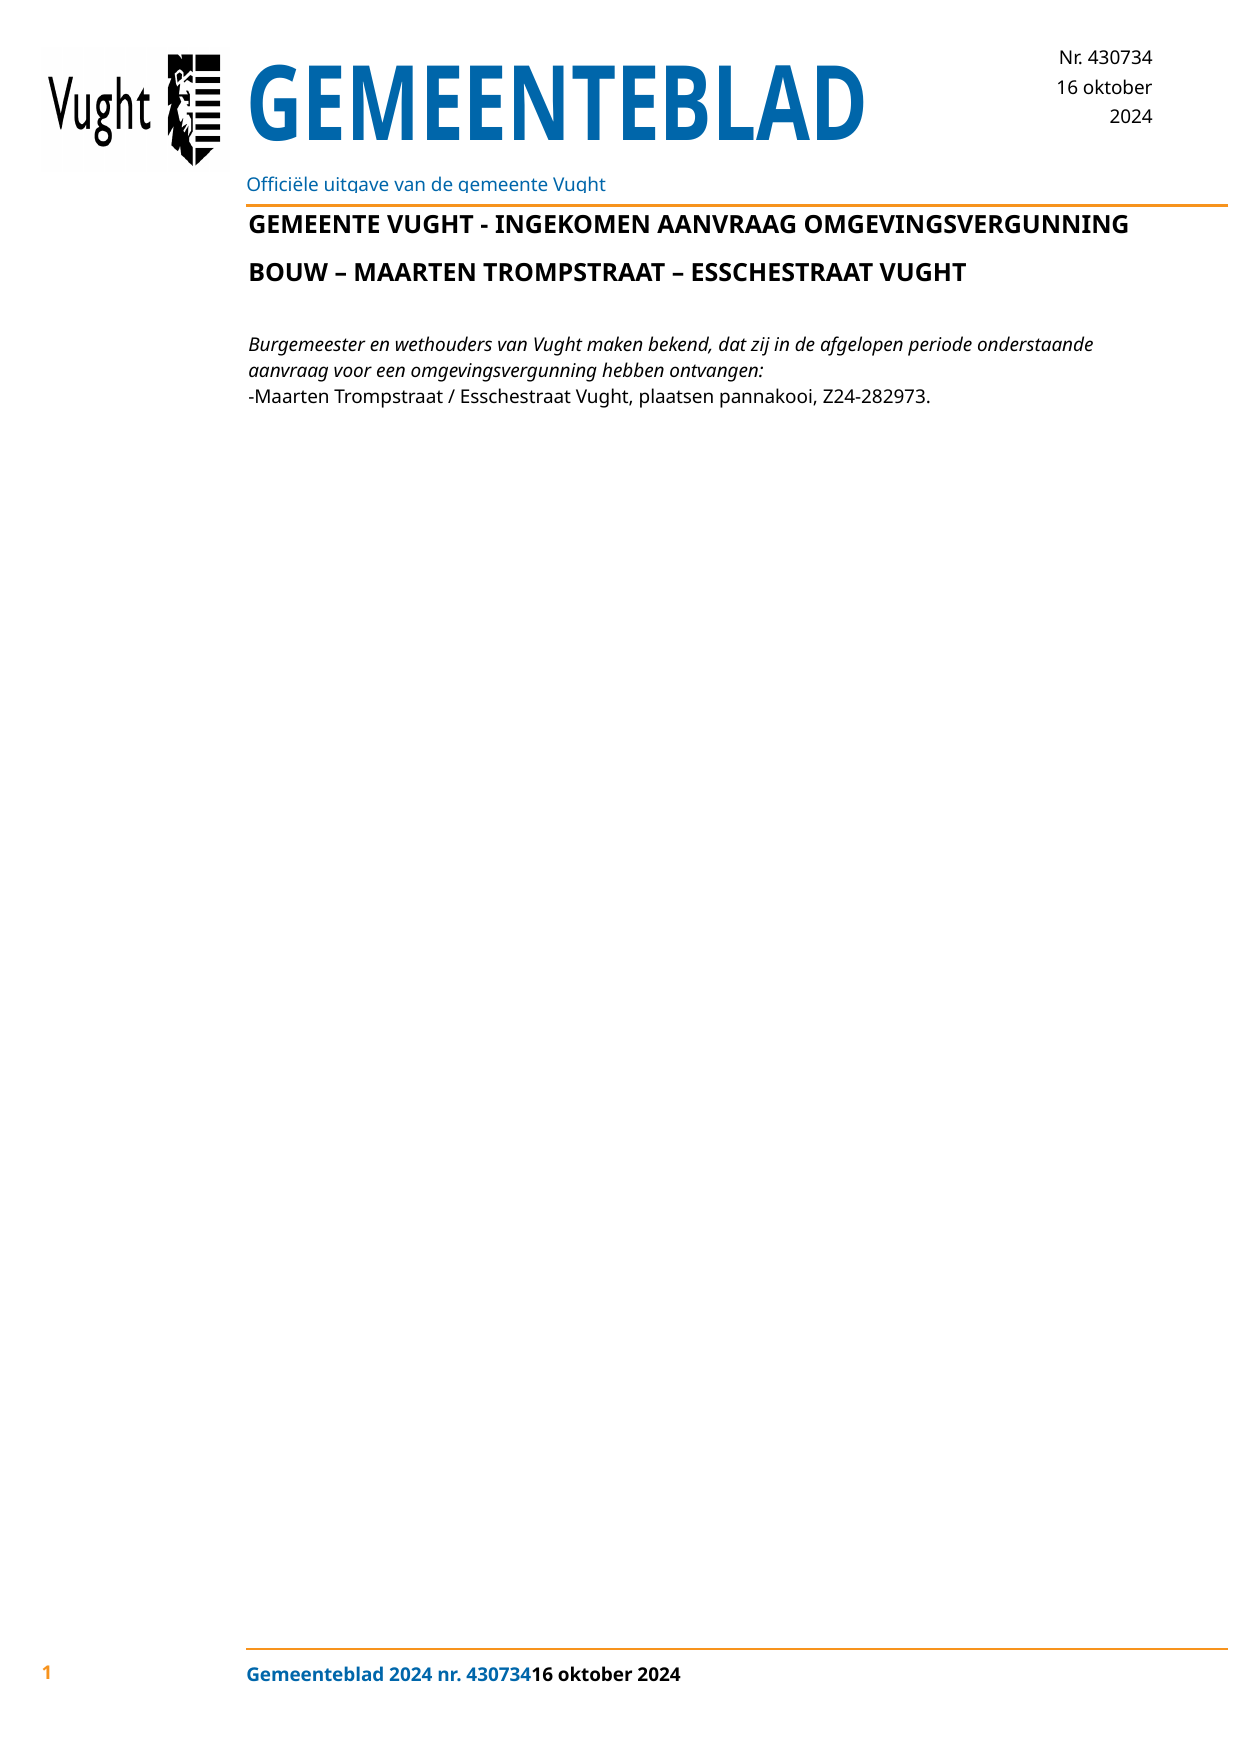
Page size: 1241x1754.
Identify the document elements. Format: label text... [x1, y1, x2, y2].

text Burgemeester en wethouders van Vught maken bekend, dat zij in de afgelopen periode onderstaande aanvraag voor een omgevingsvergunning hebben ontvangen: [248, 331, 1152, 383]
text GEMEENTE VUGHT - INGEKOMEN AANVRAAG OMGEVINGSVERGUNNING BOUW – MAARTEN TROMPSTRAAT – ESSCHESTRAAT VUGHT [248, 207, 1152, 288]
picture [41, 47, 231, 172]
text -Maarten Trompstraat / Esschestraat Vught, plaatsen pannakooi, Z24-282973. [248, 383, 1152, 409]
